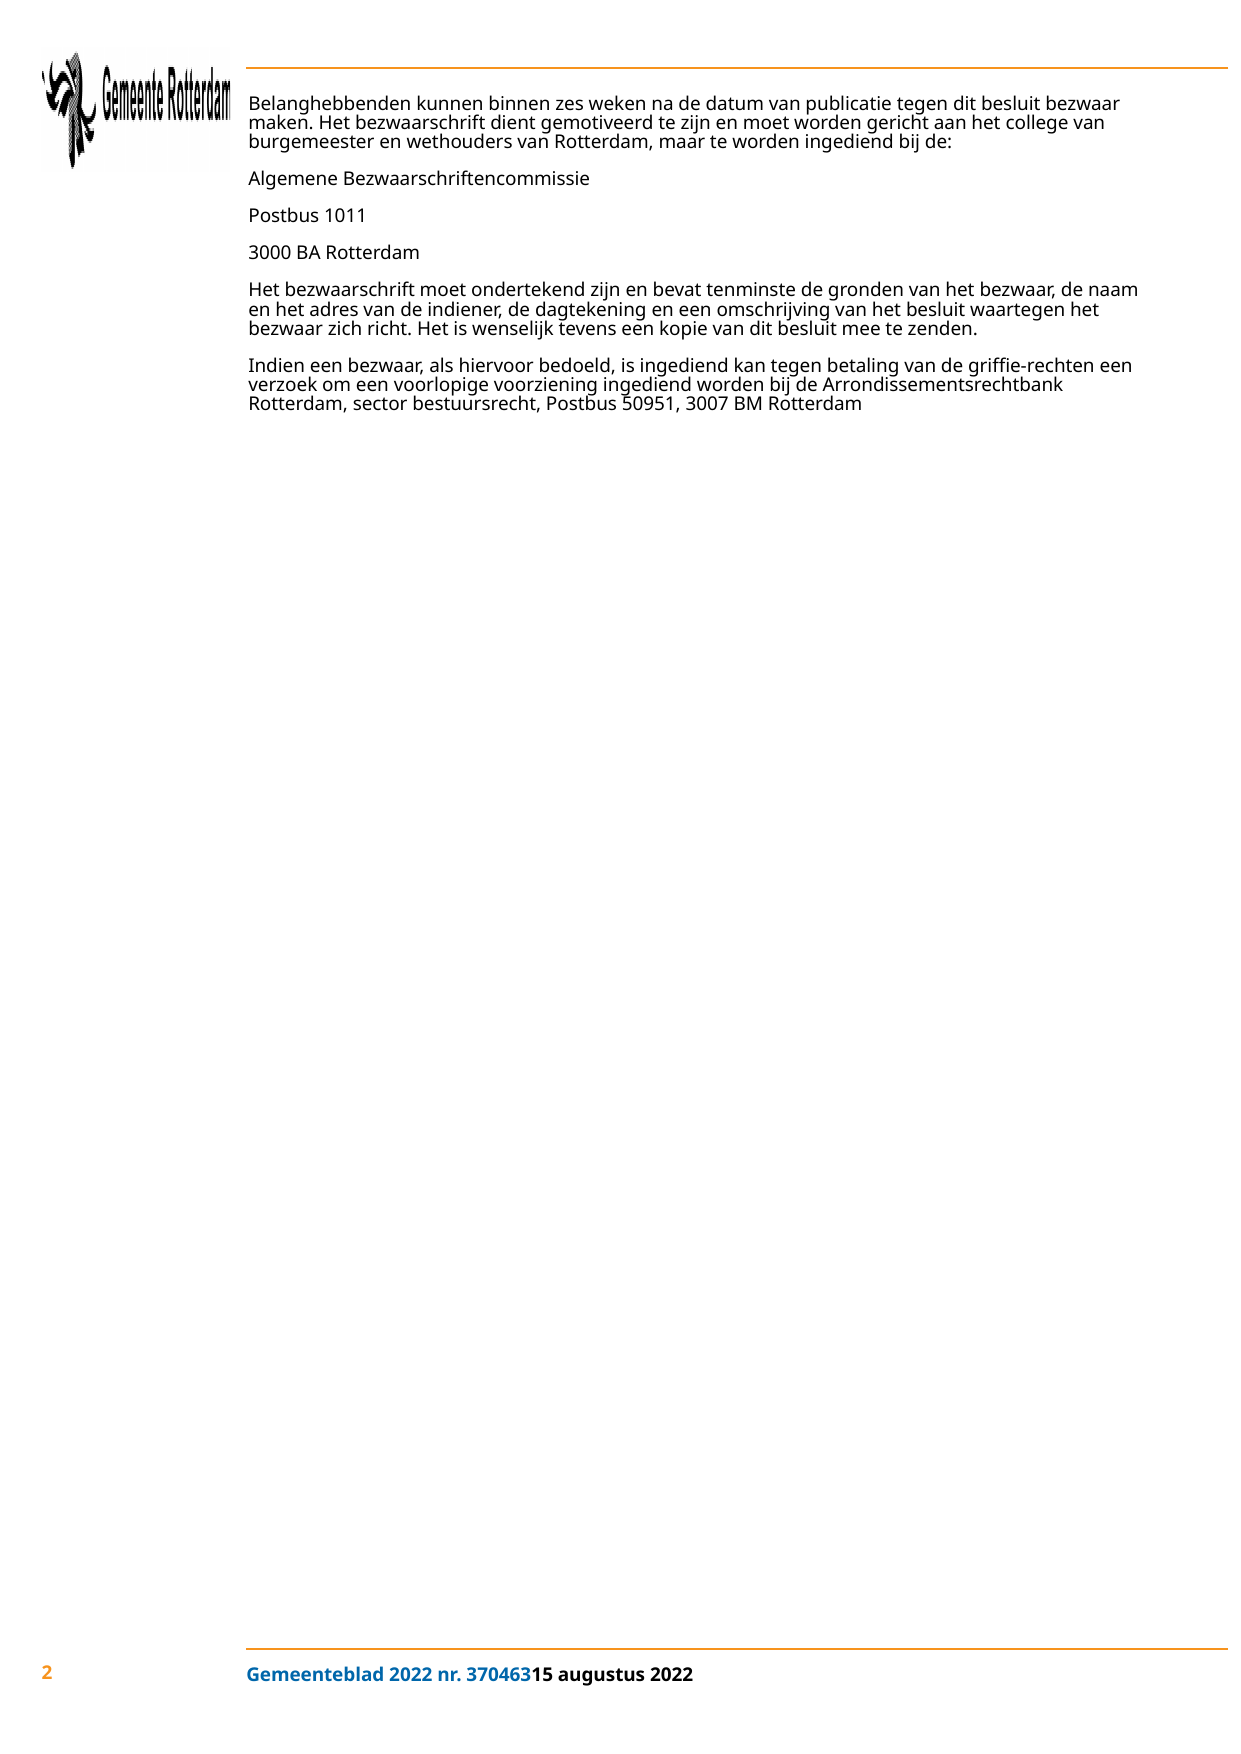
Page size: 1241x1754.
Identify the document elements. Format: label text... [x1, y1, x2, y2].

picture [41, 47, 231, 172]
text Algemene Bezwaarschriftencommissie [248, 170, 1152, 189]
text Indien een bezwaar, als hiervoor bedoeld, is ingediend kan tegen betaling van de griffie-rechten een verzoek om een voorlopige voorziening ingediend worden bij de Arrondissementsrechtbank Rotterdam, sector bestuursrecht, Postbus 50951, 3007 BM Rotterdam [248, 357, 1152, 414]
text 3000 BA Rotterdam [248, 244, 1152, 263]
text Het bezwaarschrift moet ondertekend zijn en bevat tenminste de gronden van het bezwaar, de naam en het adres van de indiener, de dagtekening en een omschrijving van het besluit waartegen het bezwaar zich richt. Het is wenselijk tevens een kopie van dit besluit mee te zenden. [248, 281, 1152, 339]
text Postbus 1011 [248, 207, 1152, 227]
text Belanghebbenden kunnen binnen zes weken na de datum van publicatie tegen dit besluit bezwaar maken. Het bezwaarschrift dient gemotiveerd te zijn en moet worden gericht aan het college van burgemeester en wethouders van Rotterdam, maar te worden ingediend bij de: [248, 95, 1152, 153]
